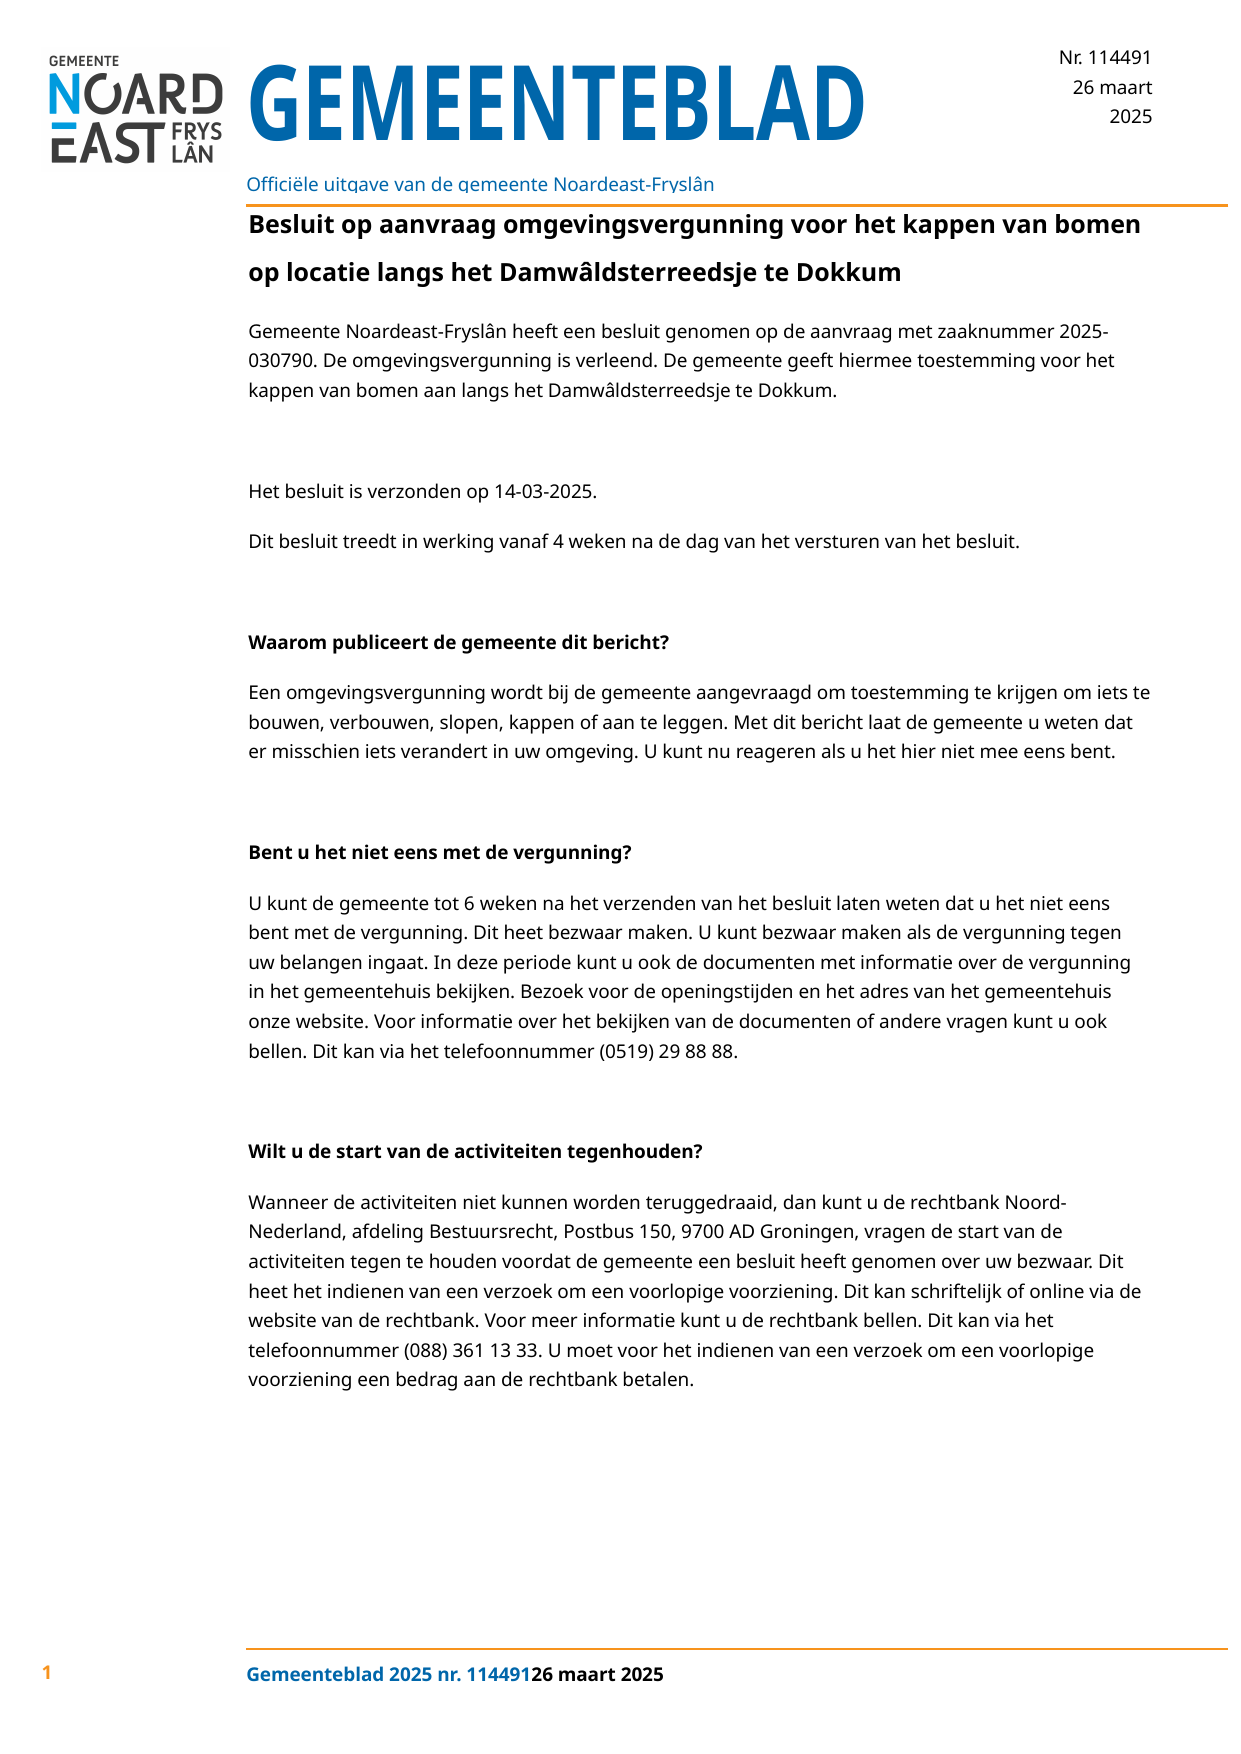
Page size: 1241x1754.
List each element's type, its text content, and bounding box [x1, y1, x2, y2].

text Wilt u de start van de activiteiten tegenhouden? [248, 1139, 1152, 1164]
text Dit besluit treedt in werking vanaf 4 weken na de dag van het versturen van het besluit. [248, 528, 1152, 554]
text Een omgevingsvergunning wordt bij de gemeente aangevraagd om toestemming te krijgen om iets te bouwen, verbouwen, slopen, kappen of aan te leggen. Met dit bericht laat de gemeente u weten dat er misschien iets verandert in uw omgeving. U kunt nu reageren als u het hier niet mee eens bent. [248, 679, 1152, 764]
text U kunt de gemeente tot 6 weken na het verzenden van het besluit laten weten dat u het niet eens bent met de vergunning. Dit heet bezwaar maken. U kunt bezwaar maken als de vergunning tegen uw belangen ingaat. In deze periode kunt u ook de documenten met informatie over de vergunning in het gemeentehuis bekijken. Bezoek voor de openingstijden en het adres van het gemeentehuis onze website. Voor informatie over het bekijken van de documenten of andere vragen kunt u ook bellen. Dit kan via het telefoonnummer (0519) 29 88 88. [248, 890, 1152, 1064]
text Waarom publiceert de gemeente dit bericht? [248, 629, 1152, 655]
text Gemeente Noardeast-Fryslân heeft een besluit genomen op de aanvraag met zaaknummer 2025-030790. De omgevingsvergunning is verleend. De gemeente geeft hiermee toestemming voor het kappen van bomen aan langs het Damwâldsterreedsje te Dokkum. [248, 318, 1152, 403]
text Het besluit is verzonden op 14-03-2025. [248, 478, 1152, 504]
picture [41, 47, 231, 172]
text Besluit op aanvraag omgevingsvergunning voor het kappen van bomen op locatie langs het Damwâldsterreedsje te Dokkum [248, 207, 1152, 288]
text Bent u het niet eens met de vergunning? [248, 839, 1152, 865]
text Wanneer de activiteiten niet kunnen worden teruggedraaid, dan kunt u de rechtbank Noord-Nederland, afdeling Bestuursrecht, Postbus 150, 9700 AD Groningen, vragen de start van de activiteiten tegen te houden voordat de gemeente een besluit heeft genomen over uw bezwaar. Dit heet het indienen van een verzoek om een voorlopige voorziening. Dit kan schriftelijk of online via de website van de rechtbank. Voor meer informatie kunt u de rechtbank bellen. Dit kan via het telefoonnummer (088) 361 13 33. U moet voor het indienen van een verzoek om een voorlopige voorziening een bedrag aan de rechtbank betalen. [248, 1189, 1152, 1392]
